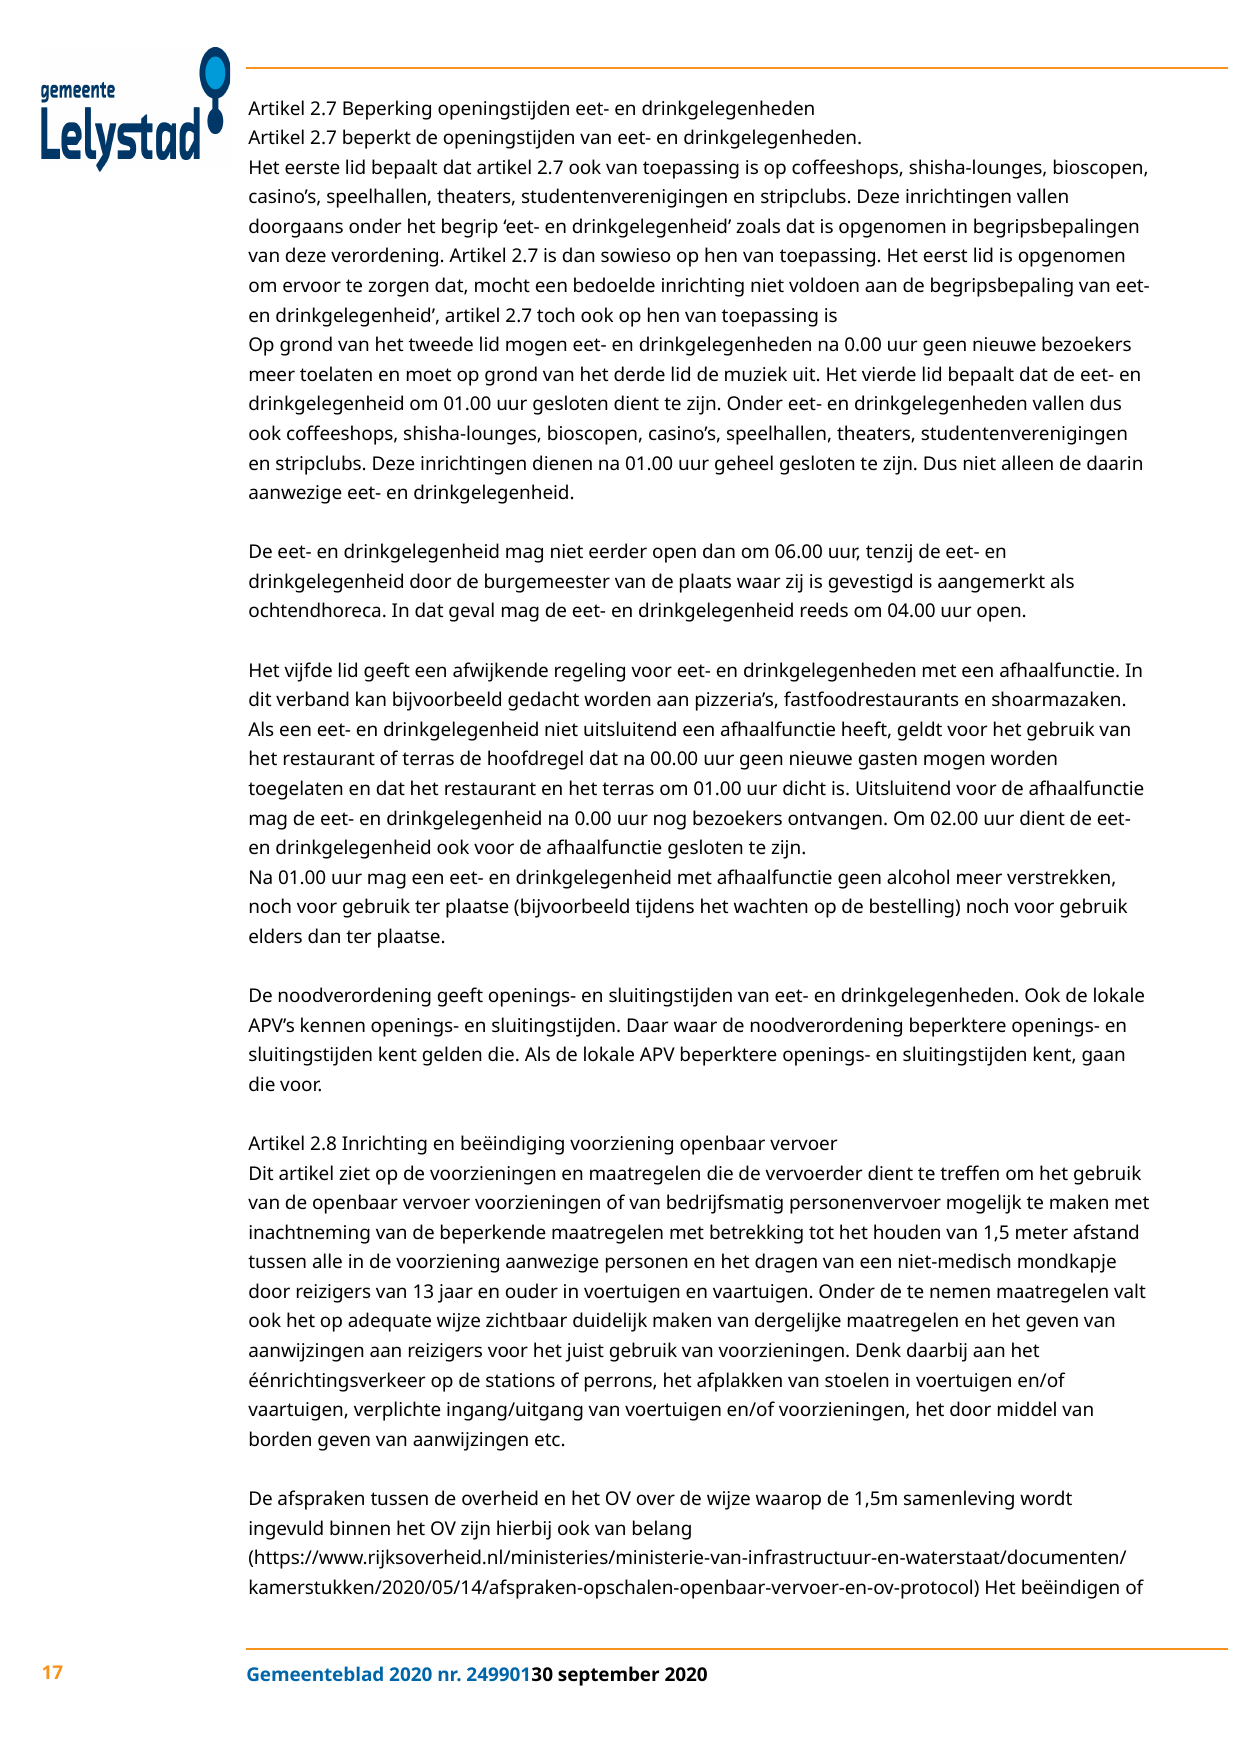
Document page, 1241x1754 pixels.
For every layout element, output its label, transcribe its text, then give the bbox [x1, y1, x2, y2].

text Dit artikel ziet op de voorzieningen en maatregelen die de vervoerder dient te treffen om het gebruik van de openbaar vervoer voorzieningen of van bedrijfsmatig personenvervoer mogelijk te maken met inachtneming van de beperkende maatregelen met betrekking tot het houden van 1,5 meter afstand tussen alle in de voorziening aanwezige personen en het dragen van een niet-medisch mondkapje door reizigers van 13 jaar en ouder in voertuigen en vaartuigen. Onder de te nemen maatregelen valt ook het op adequate wijze zichtbaar duidelijk maken van dergelijke maatregelen en het geven van aanwijzingen aan reizigers voor het juist gebruik van voorzieningen. Denk daarbij aan het éénrichtingsverkeer op de stations of perrons, het afplakken van stoelen in voertuigen en/of vaartuigen, verplichte ingang/uitgang van voertuigen en/of voorzieningen, het door middel van borden geven van aanwijzingen etc. [248, 1160, 1152, 1452]
text Artikel 2.8 Inrichting en beëindiging voorziening openbaar vervoer [248, 1130, 1152, 1156]
text Na 01.00 uur mag een eet- en drinkgelegenheid met afhaalfunctie geen alcohol meer verstrekken, noch voor gebruik ter plaatse (bijvoorbeeld tijdens het wachten op de bestelling) noch voor gebruik elders dan ter plaatse. [248, 864, 1152, 949]
text Als een eet- en drinkgelegenheid niet uitsluitend een afhaalfunctie heeft, geldt voor het gebruik van het restaurant of terras de hoofdregel dat na 00.00 uur geen nieuwe gasten mogen worden toegelaten en dat het restaurant en het terras om 01.00 uur dicht is. Uitsluitend voor de afhaalfunctie mag de eet- en drinkgelegenheid na 0.00 uur nog bezoekers ontvangen. Om 02.00 uur dient de eet- en drinkgelegenheid ook voor de afhaalfunctie gesloten te zijn. [248, 716, 1152, 860]
text Artikel 2.7 beperkt de openingstijden van eet- en drinkgelegenheden. [248, 124, 1152, 150]
text De noodverordening geeft openings- en sluitingstijden van eet- en drinkgelegenheden. Ook de lokale APV’s kennen openings- en sluitingstijden. Daar waar de noodverordening beperktere openings- en sluitingstijden kent gelden die. Als de lokale APV beperktere openings- en sluitingstijden kent, gaan die voor. [248, 982, 1152, 1097]
text Het vijfde lid geeft een afwijkende regeling voor eet- en drinkgelegenheden met een afhaalfunctie. In dit verband kan bijvoorbeeld gedacht worden aan pizzeria’s, fastfoodrestaurants en shoarmazaken. [248, 657, 1152, 712]
text Op grond van het tweede lid mogen eet- en drinkgelegenheden na 0.00 uur geen nieuwe bezoekers meer toelaten en moet op grond van het derde lid de muziek uit. Het vierde lid bepaalt dat de eet- en drinkgelegenheid om 01.00 uur gesloten dient te zijn. Onder eet- en drinkgelegenheden vallen dus ook coffeeshops, shisha-lounges, bioscopen, casino’s, speelhallen, theaters, studentenverenigingen en stripclubs. Deze inrichtingen dienen na 01.00 uur geheel gesloten te zijn. Dus niet alleen de daarin aanwezige eet- en drinkgelegenheid. [248, 331, 1152, 505]
text De eet- en drinkgelegenheid mag niet eerder open dan om 06.00 uur, tenzij de eet- en drinkgelegenheid door de burgemeester van de plaats waar zij is gevestigd is aangemerkt als ochtendhoreca. In dat geval mag de eet- en drinkgelegenheid reeds om 04.00 uur open. [248, 538, 1152, 623]
text De afspraken tussen de overheid en het OV over de wijze waarop de 1,5m samenleving wordt ingevuld binnen het OV zijn hierbij ook van belang (https://www.rijksoverheid.nl/ministeries/ministerie-van-infrastructuur-en-waterstaat/documenten/kamerstukken/2020/05/14/afspraken-opschalen-openbaar-vervoer-en-ov-protocol) Het beëindigen of [248, 1485, 1152, 1600]
picture [41, 47, 231, 172]
text Het eerste lid bepaalt dat artikel 2.7 ook van toepassing is op coffeeshops, shisha-lounges, bioscopen, casino’s, speelhallen, theaters, studentenverenigingen en stripclubs. Deze inrichtingen vallen doorgaans onder het begrip ‘eet- en drinkgelegenheid’ zoals dat is opgenomen in begripsbepalingen van deze verordening. Artikel 2.7 is dan sowieso op hen van toepassing. Het eerst lid is opgenomen om ervoor te zorgen dat, mocht een bedoelde inrichting niet voldoen aan de begripsbepaling van eet- en drinkgelegenheid’, artikel 2.7 toch ook op hen van toepassing is [248, 154, 1152, 328]
text Artikel 2.7 Beperking openingstijden eet- en drinkgelegenheden [248, 95, 1152, 121]
